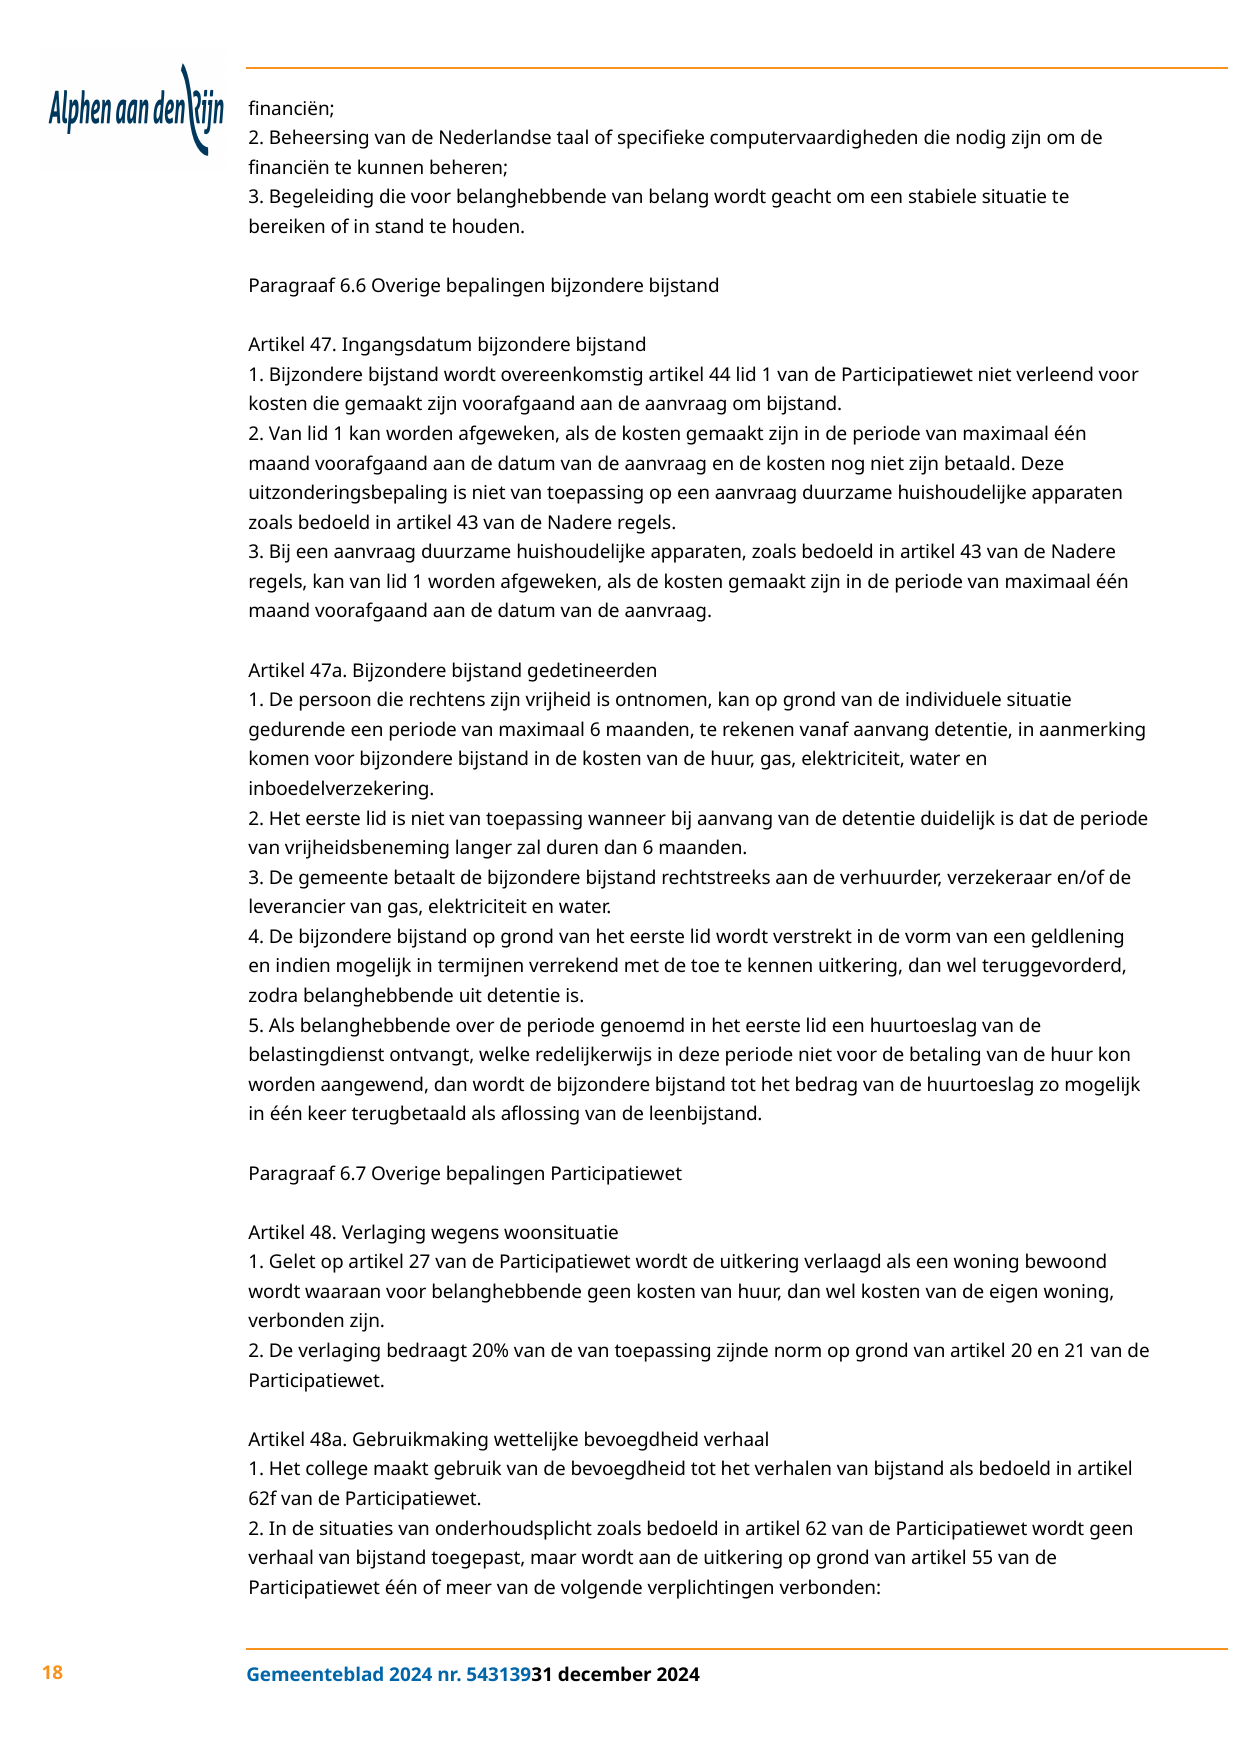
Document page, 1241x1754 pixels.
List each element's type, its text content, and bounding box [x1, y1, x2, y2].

text Artikel 47a. Bijzondere bijstand gedetineerden [248, 657, 1152, 683]
text Artikel 48. Verlaging wegens woonsituatie [248, 1219, 1152, 1245]
picture [41, 47, 231, 172]
text 2. Het eerste lid is niet van toepassing wanneer bij aanvang van de detentie duidelijk is dat de periode van vrijheidsbeneming langer zal duren dan 6 maanden. [248, 805, 1152, 860]
text 3. Bij een aanvraag duurzame huishoudelijke apparaten, zoals bedoeld in artikel 43 van de Nadere regels, kan van lid 1 worden afgeweken, als de kosten gemaakt zijn in de periode van maximaal één maand voorafgaand aan de datum van de aanvraag. [248, 538, 1152, 623]
text 1. De persoon die rechtens zijn vrijheid is ontnomen, kan op grond van de individuele situatie gedurende een periode van maximaal 6 maanden, te rekenen vanaf aanvang detentie, in aanmerking komen voor bijzondere bijstand in de kosten van de huur, gas, elektriciteit, water en inboedelverzekering. [248, 686, 1152, 801]
text 1. Gelet op artikel 27 van de Participatiewet wordt de uitkering verlaagd als een woning bewoond wordt waaraan voor belanghebbende geen kosten van huur, dan wel kosten van de eigen woning, verbonden zijn. [248, 1248, 1152, 1333]
text 1. Bijzondere bijstand wordt overeenkomstig artikel 44 lid 1 van de Participatiewet niet verleend voor kosten die gemaakt zijn voorafgaand aan de aanvraag om bijstand. [248, 361, 1152, 416]
text financiën; [248, 95, 1152, 121]
text Paragraaf 6.6 Overige bepalingen bijzondere bijstand [248, 272, 1152, 298]
text Artikel 47. Ingangsdatum bijzondere bijstand [248, 331, 1152, 357]
text 4. De bijzondere bijstand op grond van het eerste lid wordt verstrekt in de vorm van een geldlening en indien mogelijk in termijnen verrekend met de toe te kennen uitkering, dan wel teruggevorderd, zodra belanghebbende uit detentie is. [248, 923, 1152, 1008]
text 2. De verlaging bedraagt 20% van de van toepassing zijnde norm op grond van artikel 20 en 21 van de Participatiewet. [248, 1337, 1152, 1393]
text 5. Als belanghebbende over de periode genoemd in het eerste lid een huurtoeslag van de belastingdienst ontvangt, welke redelijkerwijs in deze periode niet voor de betaling van de huur kon worden aangewend, dan wordt de bijzondere bijstand tot het bedrag van de huurtoeslag zo mogelijk in één keer terugbetaald als aflossing van de leenbijstand. [248, 1012, 1152, 1126]
text 1. Het college maakt gebruik van de bevoegdheid tot het verhalen van bijstand als bedoeld in artikel 62f van de Participatiewet. [248, 1456, 1152, 1511]
text 2. Van lid 1 kan worden afgeweken, als de kosten gemaakt zijn in de periode van maximaal één maand voorafgaand aan de datum van de aanvraag en de kosten nog niet zijn betaald. Deze uitzonderingsbepaling is niet van toepassing op een aanvraag duurzame huishoudelijke apparaten zoals bedoeld in artikel 43 van de Nadere regels. [248, 420, 1152, 535]
text 2. In de situaties van onderhoudsplicht zoals bedoeld in artikel 62 van de Participatiewet wordt geen verhaal van bijstand toegepast, maar wordt aan de uitkering op grond van artikel 55 van de Participatiewet één of meer van de volgende verplichtingen verbonden: [248, 1515, 1152, 1600]
text Artikel 48a. Gebruikmaking wettelijke bevoegdheid verhaal [248, 1426, 1152, 1452]
text 2. Beheersing van de Nederlandse taal of specifieke computervaardigheden die nodig zijn om de financiën te kunnen beheren; [248, 124, 1152, 180]
text 3. De gemeente betaalt de bijzondere bijstand rechtstreeks aan de verhuurder, verzekeraar en/of de leverancier van gas, elektriciteit en water. [248, 864, 1152, 919]
text 3. Begeleiding die voor belanghebbende van belang wordt geacht om een stabiele situatie te bereiken of in stand te houden. [248, 183, 1152, 239]
text Paragraaf 6.7 Overige bepalingen Participatiewet [248, 1160, 1152, 1186]
